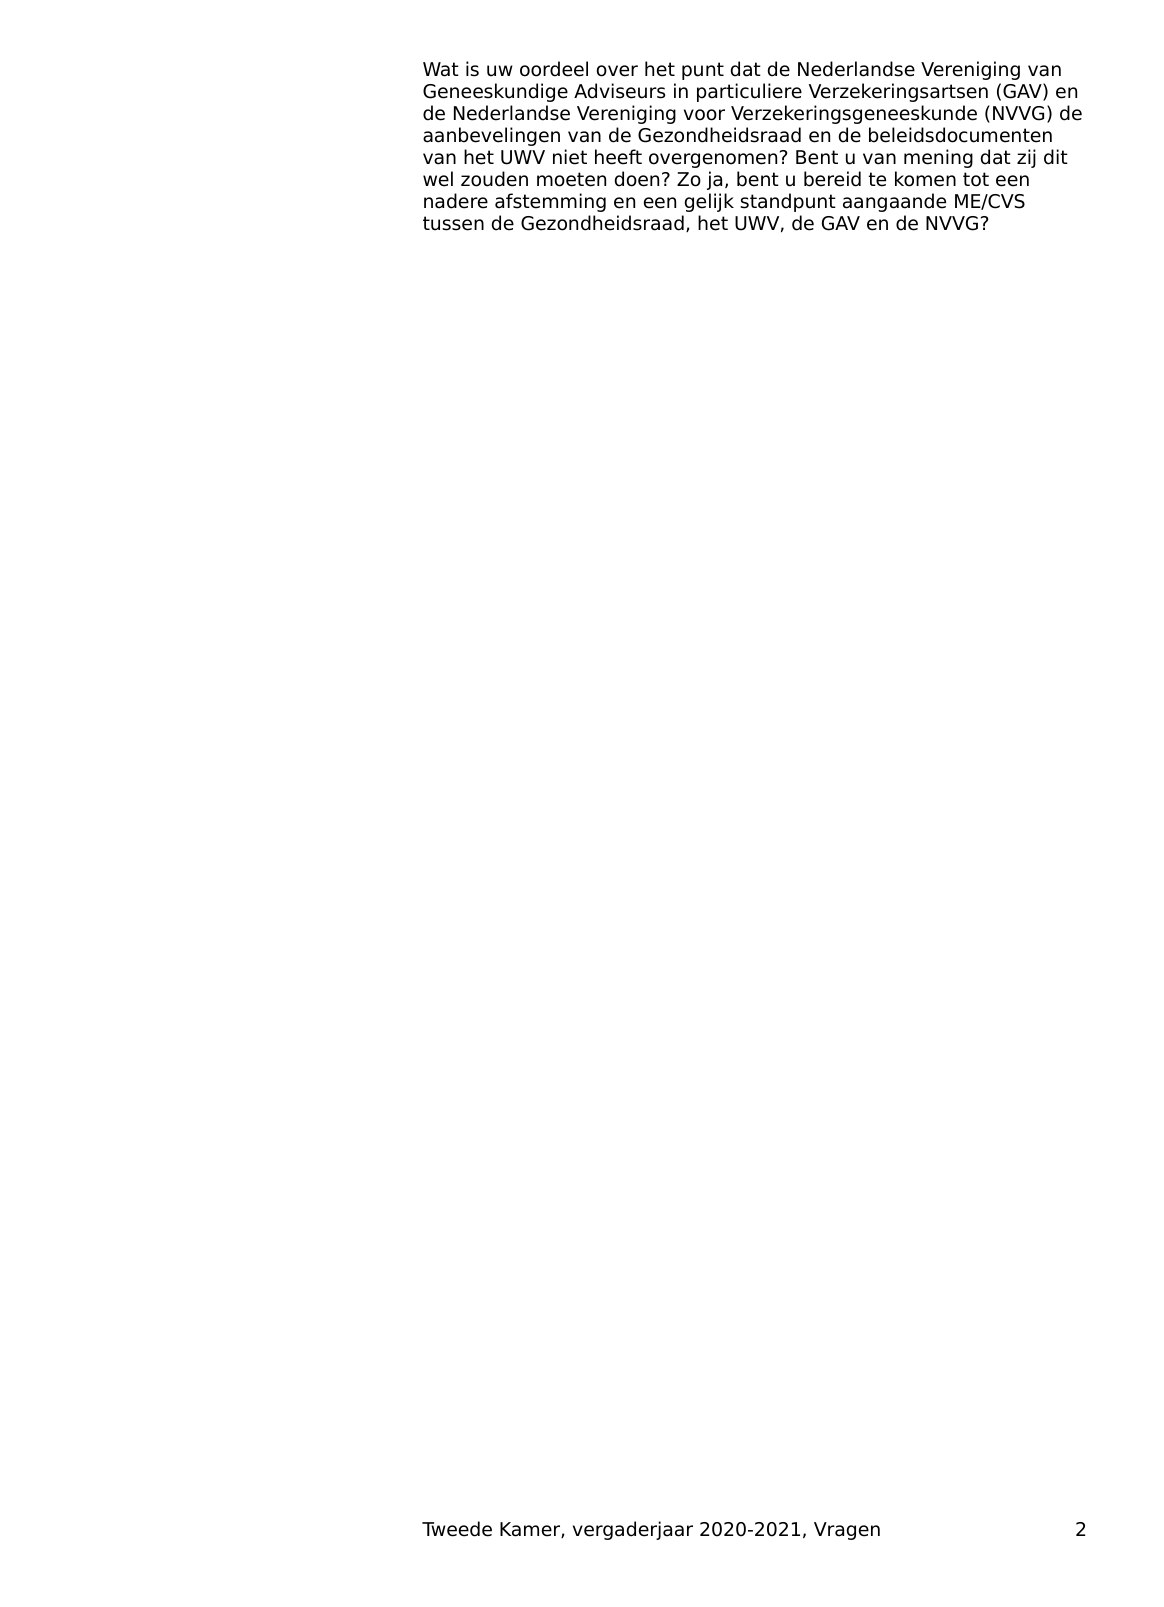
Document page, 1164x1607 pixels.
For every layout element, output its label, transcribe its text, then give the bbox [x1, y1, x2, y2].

text Wat is uw oordeel over het punt dat de Nederlandse Vereniging van Geneeskundige Adviseurs in particuliere Verzekeringsartsen (GAV) en de Nederlandse Vereniging voor Verzekeringsgeneeskunde (NVVG) de aanbevelingen van de Gezondheidsraad en de beleidsdocumenten van het UWV niet heeft overgenomen? Bent u van mening dat zij dit wel zouden moeten doen? Zo ja, bent u bereid te komen tot een nadere afstemming en een gelijk standpunt aangaande ME/CVS tussen de Gezondheidsraad, het UWV, de GAV en de NVVG? [422, 59, 1087, 235]
